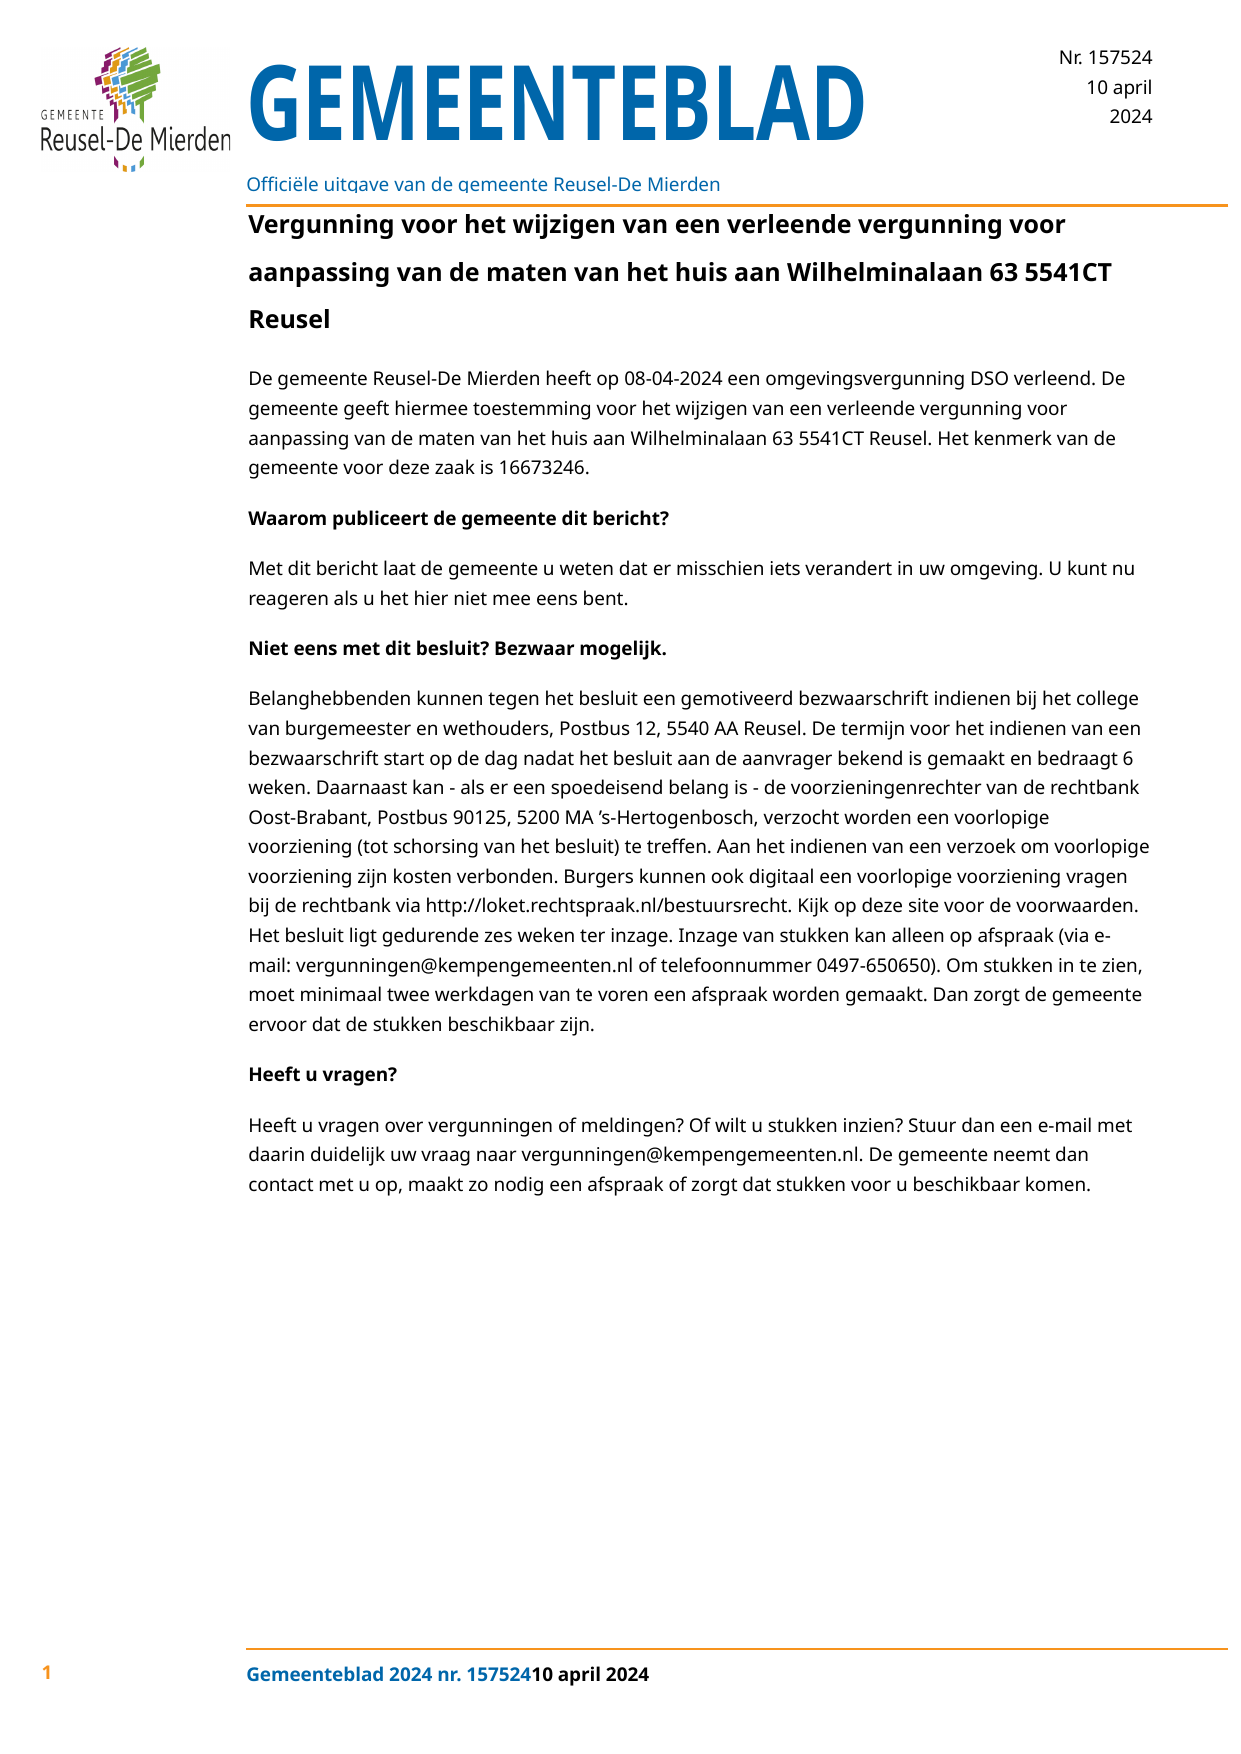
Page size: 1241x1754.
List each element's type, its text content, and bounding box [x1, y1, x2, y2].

text Met dit bericht laat de gemeente u weten dat er misschien iets verandert in uw omgeving. U kunt nu reageren als u het hier niet mee eens bent. [248, 555, 1152, 610]
text Belanghebbenden kunnen tegen het besluit een gemotiveerd bezwaarschrift indienen bij het college van burgemeester en wethouders, Postbus 12, 5540 AA Reusel. De termijn voor het indienen van een bezwaarschrift start op de dag nadat het besluit aan de aanvrager bekend is gemaakt en bedraagt 6 weken. Daarnaast kan - als er een spoedeisend belang is - de voorzieningenrechter van de rechtbank Oost-Brabant, Postbus 90125, 5200 MA ’s-Hertogenbosch, verzocht worden een voorlopige voorziening (tot schorsing van het besluit) te treffen. Aan het indienen van een verzoek om voorlopige voorziening zijn kosten verbonden. Burgers kunnen ook digitaal een voorlopige voorziening vragen bij de rechtbank via http://loket.rechtspraak.nl/bestuursrecht. Kijk op deze site voor de voorwaarden. Het besluit ligt gedurende zes weken ter inzage. Inzage van stukken kan alleen op afspraak (via e-mail: vergunningen@kempengemeenten.nl of telefoonnummer 0497-650650). Om stukken in te zien, moet minimaal twee werkdagen van te voren een afspraak worden gemaakt. Dan zorgt de gemeente ervoor dat de stukken beschikbaar zijn. [248, 686, 1152, 1037]
text Heeft u vragen? [248, 1061, 1152, 1087]
text Vergunning voor het wijzigen van een verleende vergunning voor aanpassing van de maten van het huis aan Wilhelminalaan 63 5541CT Reusel [248, 207, 1152, 336]
text De gemeente Reusel-De Mierden heeft op 08-04-2024 een omgevingsvergunning DSO verleend. De gemeente geeft hiermee toestemming voor het wijzigen van een verleende vergunning voor aanpassing van de maten van het huis aan Wilhelminalaan 63 5541CT Reusel. Het kenmerk van de gemeente voor deze zaak is 16673246. [248, 366, 1152, 480]
text Heeft u vragen over vergunningen of meldingen? Of wilt u stukken inzien? Stuur dan een e-mail met daarin duidelijk uw vraag naar vergunningen@kempengemeenten.nl. De gemeente neemt dan contact met u op, maakt zo nodig een afspraak of zorgt dat stukken voor u beschikbaar komen. [248, 1112, 1152, 1197]
picture [41, 47, 231, 172]
text Niet eens met dit besluit? Bezwaar mogelijk. [248, 635, 1152, 661]
text Waarom publiceert de gemeente dit bericht? [248, 505, 1152, 530]
